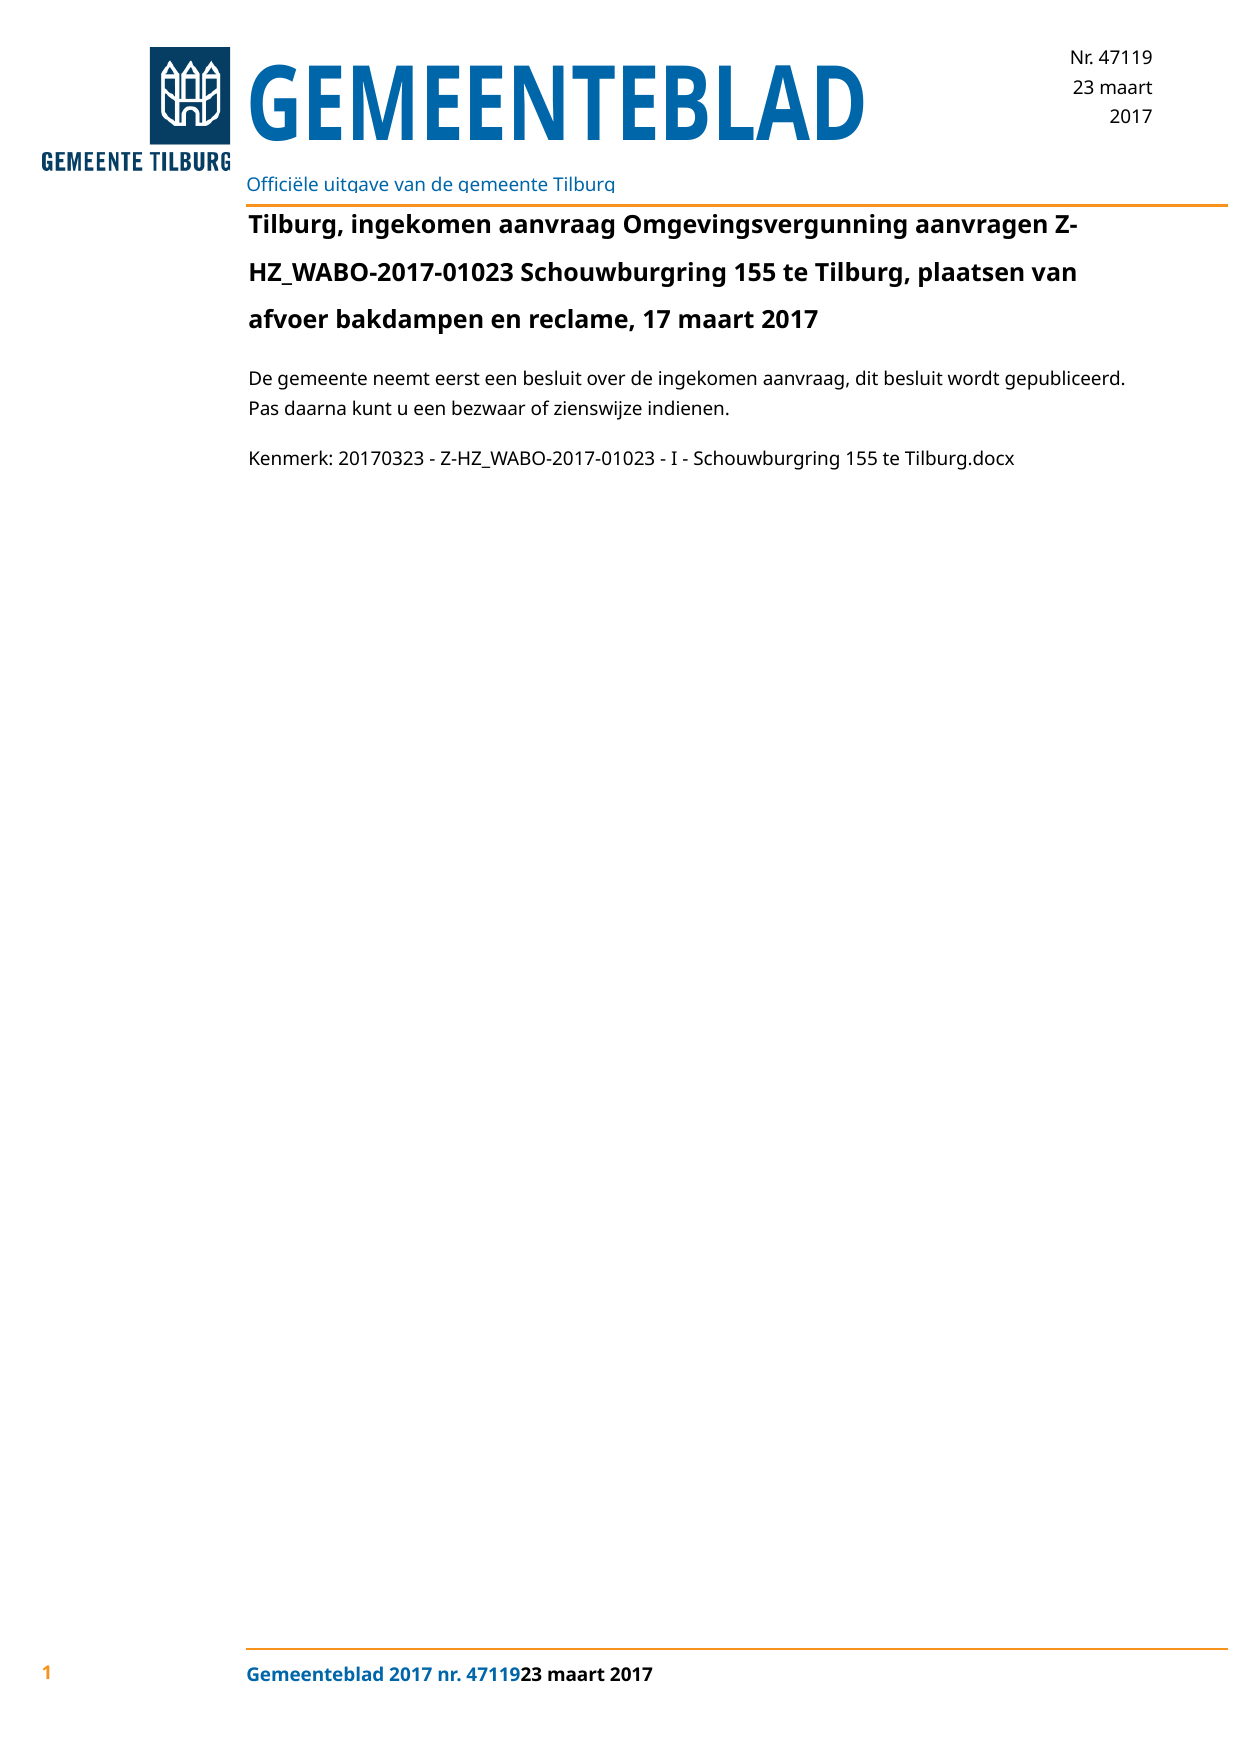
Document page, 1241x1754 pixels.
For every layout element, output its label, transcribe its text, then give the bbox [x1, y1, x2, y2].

text De gemeente neemt eerst een besluit over de ingekomen aanvraag, dit besluit wordt gepubliceerd. Pas daarna kunt u een bezwaar of zienswijze indienen. [248, 366, 1152, 421]
picture [41, 47, 231, 172]
text Tilburg, ingekomen aanvraag Omgevingsvergunning aanvragen Z-HZ_WABO-2017-01023 Schouwburgring 155 te Tilburg, plaatsen van afvoer bakdampen en reclame, 17 maart 2017 [248, 207, 1152, 336]
text Kenmerk: 20170323 - Z-HZ_WABO-2017-01023 - I - Schouwburgring 155 te Tilburg.docx [248, 446, 1152, 471]
